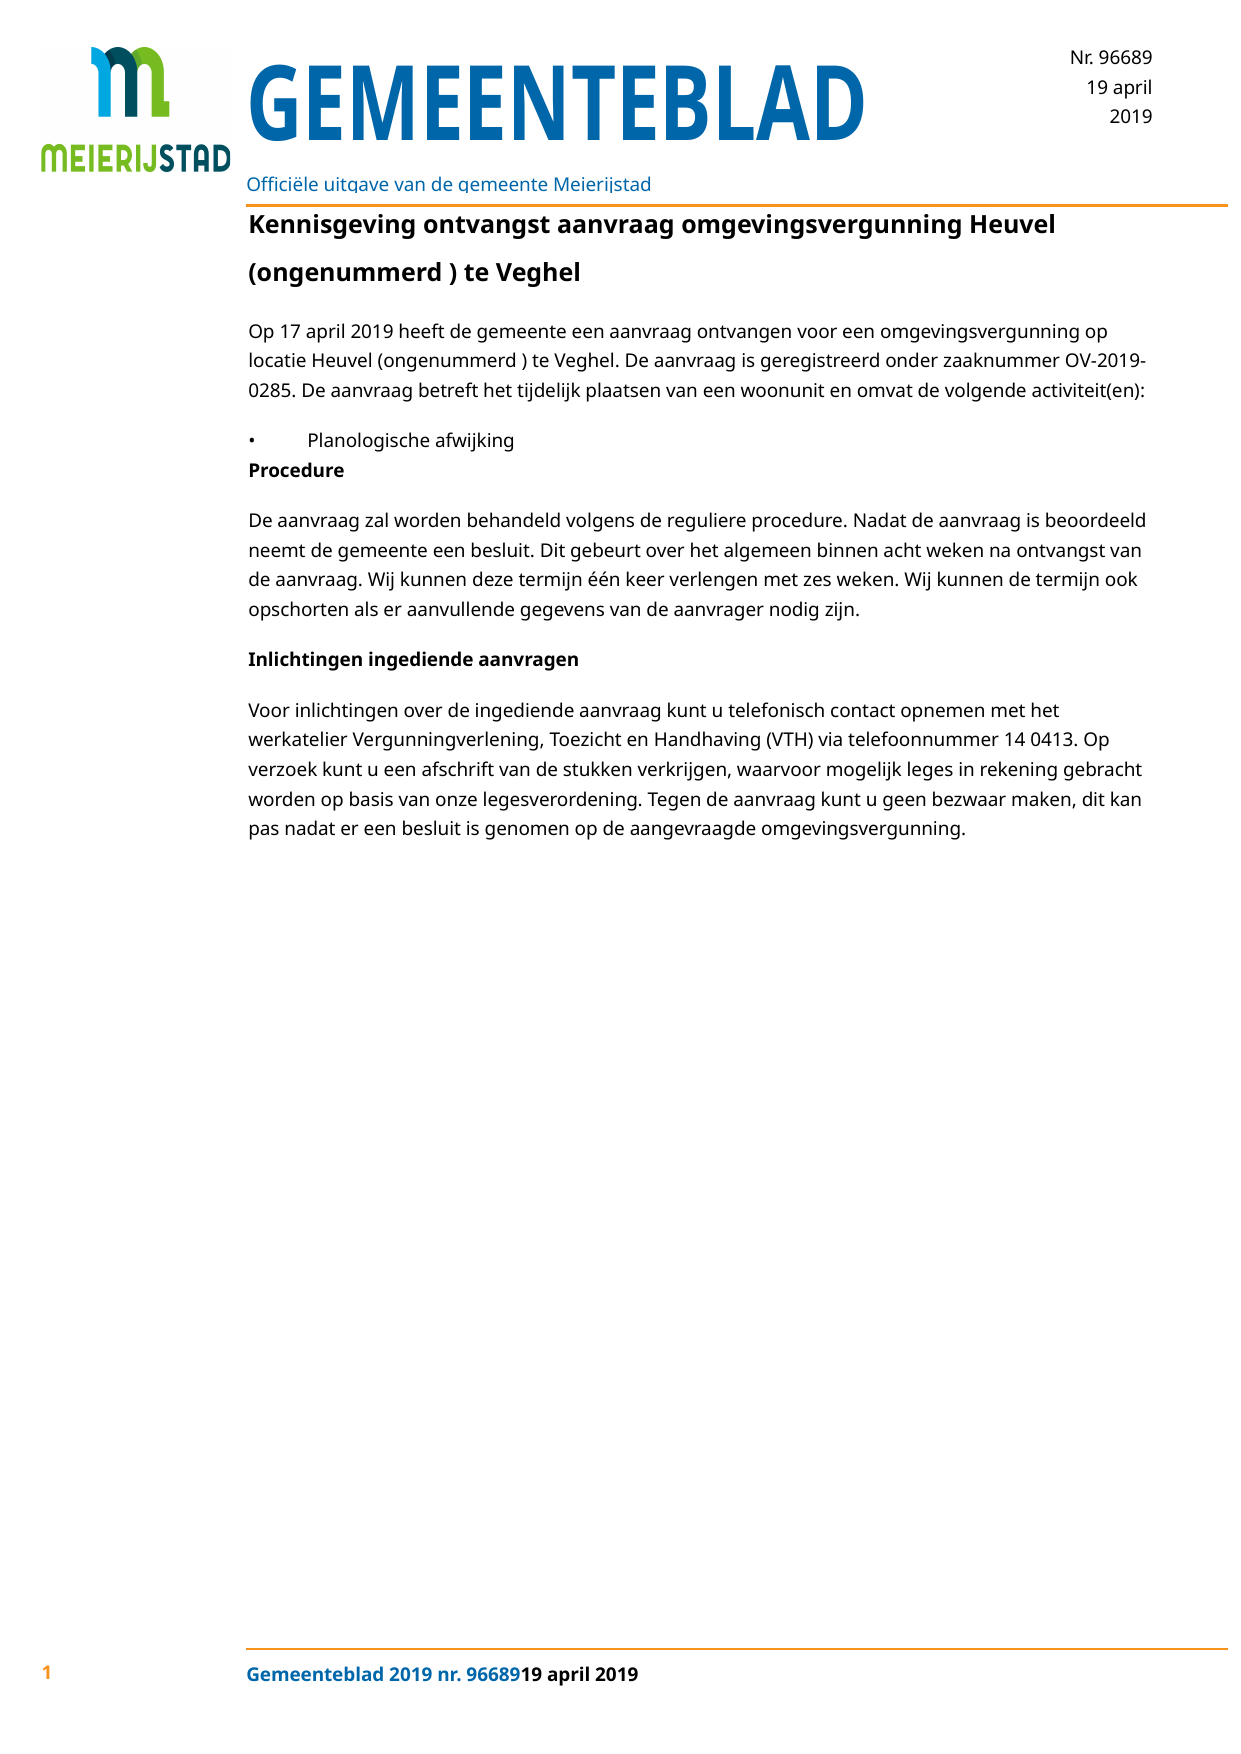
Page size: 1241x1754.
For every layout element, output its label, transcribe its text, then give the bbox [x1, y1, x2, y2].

picture [41, 47, 231, 172]
text Procedure [248, 457, 1152, 483]
text Op 17 april 2019 heeft de gemeente een aanvraag ontvangen voor een omgevingsvergunning op locatie Heuvel (ongenummerd ) te Veghel. De aanvraag is geregistreerd onder zaaknummer OV-2019-0285. De aanvraag betreft het tijdelijk plaatsen van een woonunit en omvat de volgende activiteit(en): [248, 318, 1152, 403]
text Voor inlichtingen over de ingediende aanvraag kunt u telefonisch contact opnemen met het werkatelier Vergunningverlening, Toezicht en Handhaving (VTH) via telefoonnummer 14 0413. Op verzoek kunt u een afschrift van de stukken verkrijgen, waarvoor mogelijk leges in rekening gebracht worden op basis van onze legesverordening. Tegen de aanvraag kunt u geen bezwaar maken, dit kan pas nadat er een besluit is genomen op de aangevraagde omgevingsvergunning. [248, 697, 1152, 841]
text Kennisgeving ontvangst aanvraag omgevingsvergunning Heuvel (ongenummerd ) te Veghel [248, 207, 1152, 288]
list Planologische afwijking [248, 427, 1152, 453]
text Inlichtingen ingediende aanvragen [248, 647, 1152, 672]
text De aanvraag zal worden behandeld volgens de reguliere procedure. Nadat de aanvraag is beoordeeld neemt de gemeente een besluit. Dit gebeurt over het algemeen binnen acht weken na ontvangst van de aanvraag. Wij kunnen deze termijn één keer verlengen met zes weken. Wij kunnen de termijn ook opschorten als er aanvullende gegevens van de aanvrager nodig zijn. [248, 507, 1152, 622]
